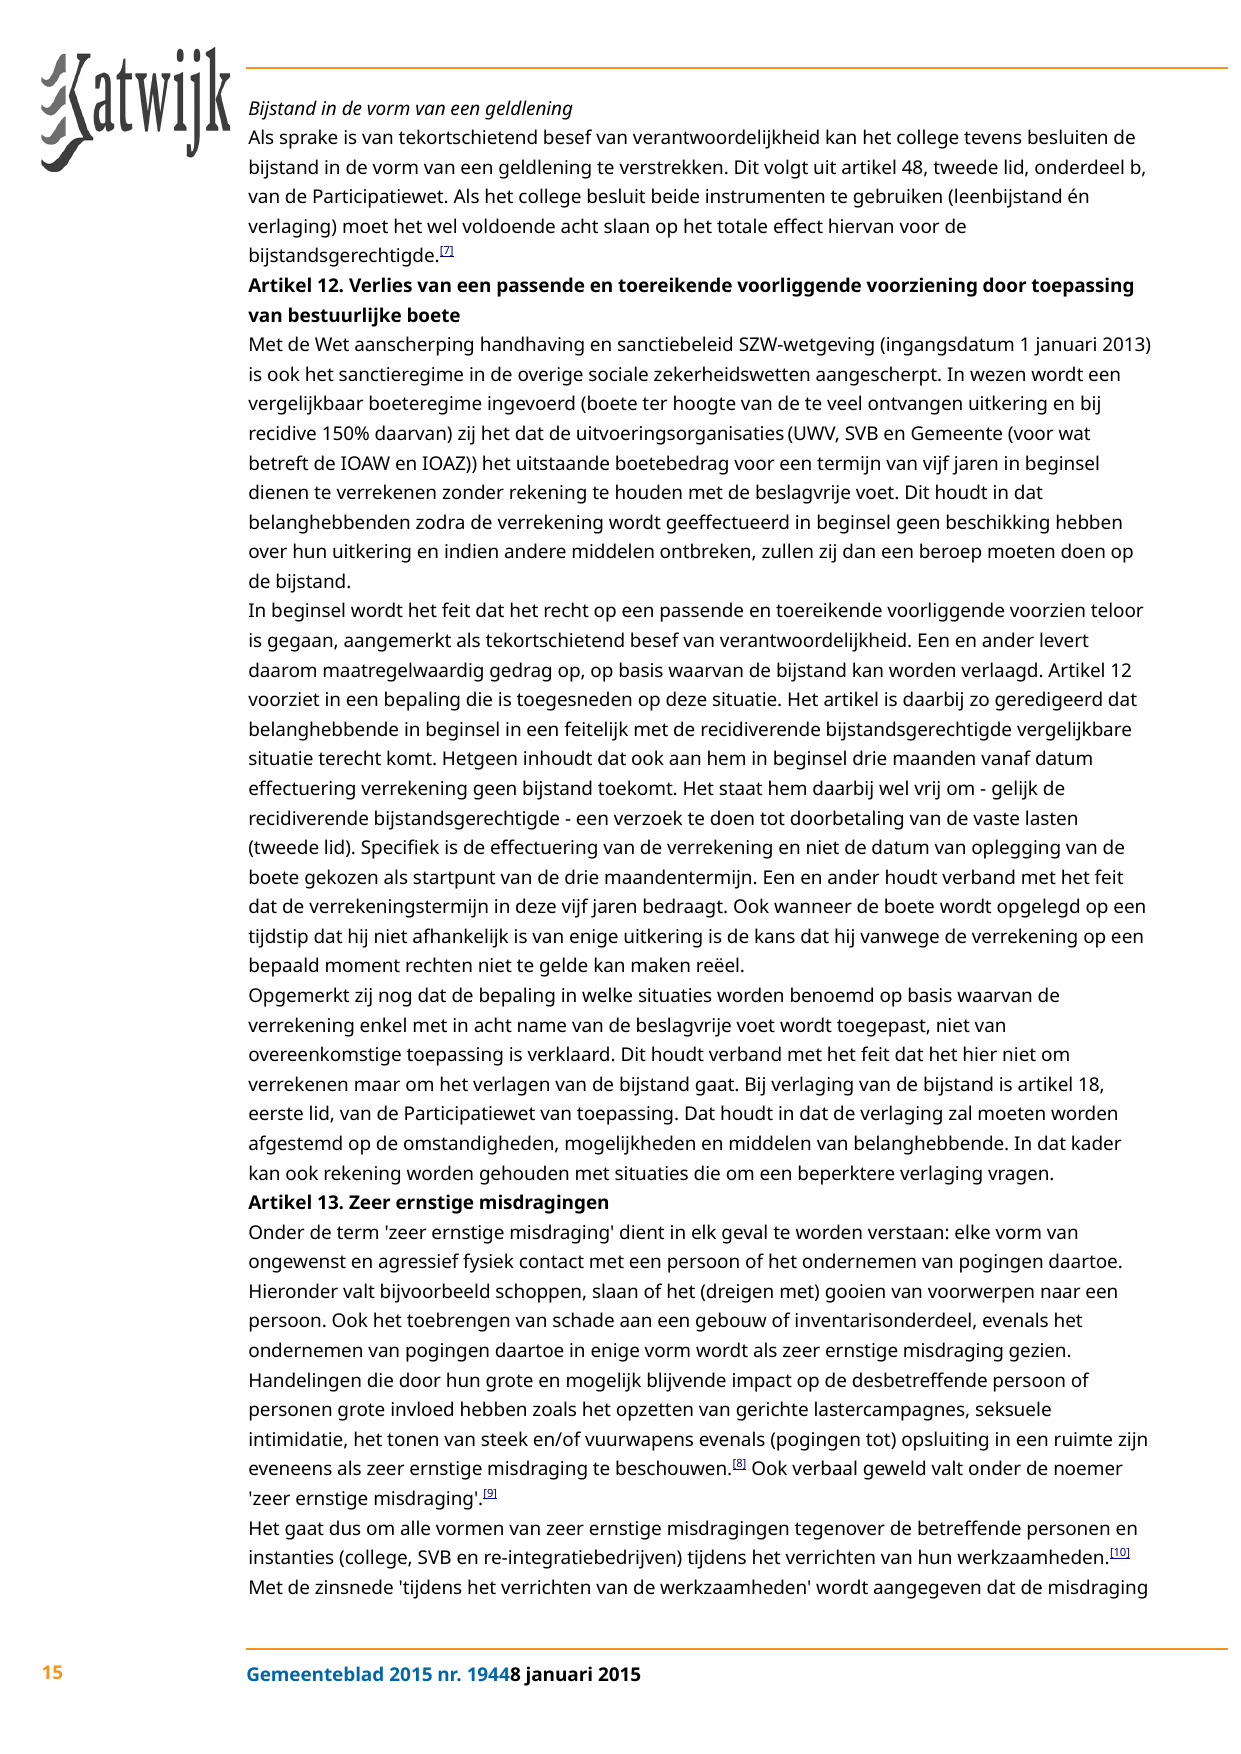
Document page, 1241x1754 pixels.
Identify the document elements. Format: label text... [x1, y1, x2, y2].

picture [41, 47, 231, 172]
text Met de Wet aanscherping handhaving en sanctiebeleid SZW-wetgeving (ingangsdatum 1 januari 2013) is ook het sanctieregime in de overige sociale zekerheidswetten aangescherpt. In wezen wordt een vergelijkbaar boeteregime ingevoerd (boete ter hoogte van de te veel ontvangen uitkering en bij recidive 150% daarvan) zij het dat de uitvoeringsorganisaties (UWV, SVB en Gemeente (voor wat betreft de IOAW en IOAZ)) het uitstaande boetebedrag voor een termijn van vijf jaren in beginsel dienen te verrekenen zonder rekening te houden met de beslagvrije voet. Dit houdt in dat belanghebbenden zodra de verrekening wordt geeffectueerd in beginsel geen beschikking hebben over hun uitkering en indien andere middelen ontbreken, zullen zij dan een beroep moeten doen op de bijstand. [248, 331, 1152, 594]
text Artikel 13. Zeer ernstige misdragingen [248, 1189, 1152, 1215]
text Als sprake is van tekortschietend besef van verantwoordelijkheid kan het college tevens besluiten de bijstand in de vorm van een geldlening te verstrekken. Dit volgt uit artikel 48, tweede lid, onderdeel b, van de Participatiewet. Als het college besluit beide instrumenten te gebruiken (leenbijstand én verlaging) moet het wel voldoende acht slaan op het totale effect hiervan voor de bijstandsgerechtigde.[7] [248, 124, 1152, 268]
text In beginsel wordt het feit dat het recht op een passende en toereikende voorliggende voorzien teloor is gegaan, aangemerkt als tekortschietend besef van verantwoordelijkheid. Een en ander levert daarom maatregelwaardig gedrag op, op basis waarvan de bijstand kan worden verlaagd. Artikel 12 voorziet in een bepaling die is toegesneden op deze situatie. Het artikel is daarbij zo geredigeerd dat belanghebbende in beginsel in een feitelijk met de recidiverende bijstandsgerechtigde vergelijkbare situatie terecht komt. Hetgeen inhoudt dat ook aan hem in beginsel drie maanden vanaf datum effectuering verrekening geen bijstand toekomt. Het staat hem daarbij wel vrij om - gelijk de recidiverende bijstandsgerechtigde - een verzoek te doen tot doorbetaling van de vaste lasten (tweede lid). Specifiek is de effectuering van de verrekening en niet de datum van oplegging van de boete gekozen als startpunt van de drie maandentermijn. Een en ander houdt verband met het feit dat de verrekeningstermijn in deze vijf jaren bedraagt. Ook wanneer de boete wordt opgelegd op een tijdstip dat hij niet afhankelijk is van enige uitkering is de kans dat hij vanwege de verrekening op een bepaald moment rechten niet te gelde kan maken reëel. [248, 598, 1152, 978]
text Het gaat dus om alle vormen van zeer ernstige misdragingen tegenover de betreffende personen en instanties (college, SVB en re-integratiebedrijven) tijdens het verrichten van hun werkzaamheden.[10] Met de zinsnede 'tijdens het verrichten van de werkzaamheden' wordt aangegeven dat de misdraging [248, 1515, 1152, 1600]
text Artikel 12. Verlies van een passende en toereikende voorliggende voorziening door toepassing van bestuurlijke boete [248, 272, 1152, 328]
text Onder de term 'zeer ernstige misdraging' dient in elk geval te worden verstaan: elke vorm van ongewenst en agressief fysiek contact met een persoon of het ondernemen van pogingen daartoe. Hieronder valt bijvoorbeeld schoppen, slaan of het (dreigen met) gooien van voorwerpen naar een persoon. Ook het toebrengen van schade aan een gebouw of inventarisonderdeel, evenals het ondernemen van pogingen daartoe in enige vorm wordt als zeer ernstige misdraging gezien. Handelingen die door hun grote en mogelijk blijvende impact op de desbetreffende persoon of personen grote invloed hebben zoals het opzetten van gerichte lastercampagnes, seksuele intimidatie, het tonen van steek en/of vuurwapens evenals (pogingen tot) opsluiting in een ruimte zijn eveneens als zeer ernstige misdraging te beschouwen.[8] Ook verbaal geweld valt onder de noemer 'zeer ernstige misdraging'.[9] [248, 1219, 1152, 1511]
text Opgemerkt zij nog dat de bepaling in welke situaties worden benoemd op basis waarvan de verrekening enkel met in acht name van de beslagvrije voet wordt toegepast, niet van overeenkomstige toepassing is verklaard. Dit houdt verband met het feit dat het hier niet om verrekenen maar om het verlagen van de bijstand gaat. Bij verlaging van de bijstand is artikel 18, eerste lid, van de Participatiewet van toepassing. Dat houdt in dat de verlaging zal moeten worden afgestemd op de omstandigheden, mogelijkheden en middelen van belanghebbende. In dat kader kan ook rekening worden gehouden met situaties die om een beperktere verlaging vragen. [248, 982, 1152, 1186]
text Bijstand in de vorm van een geldlening [248, 95, 1152, 121]
